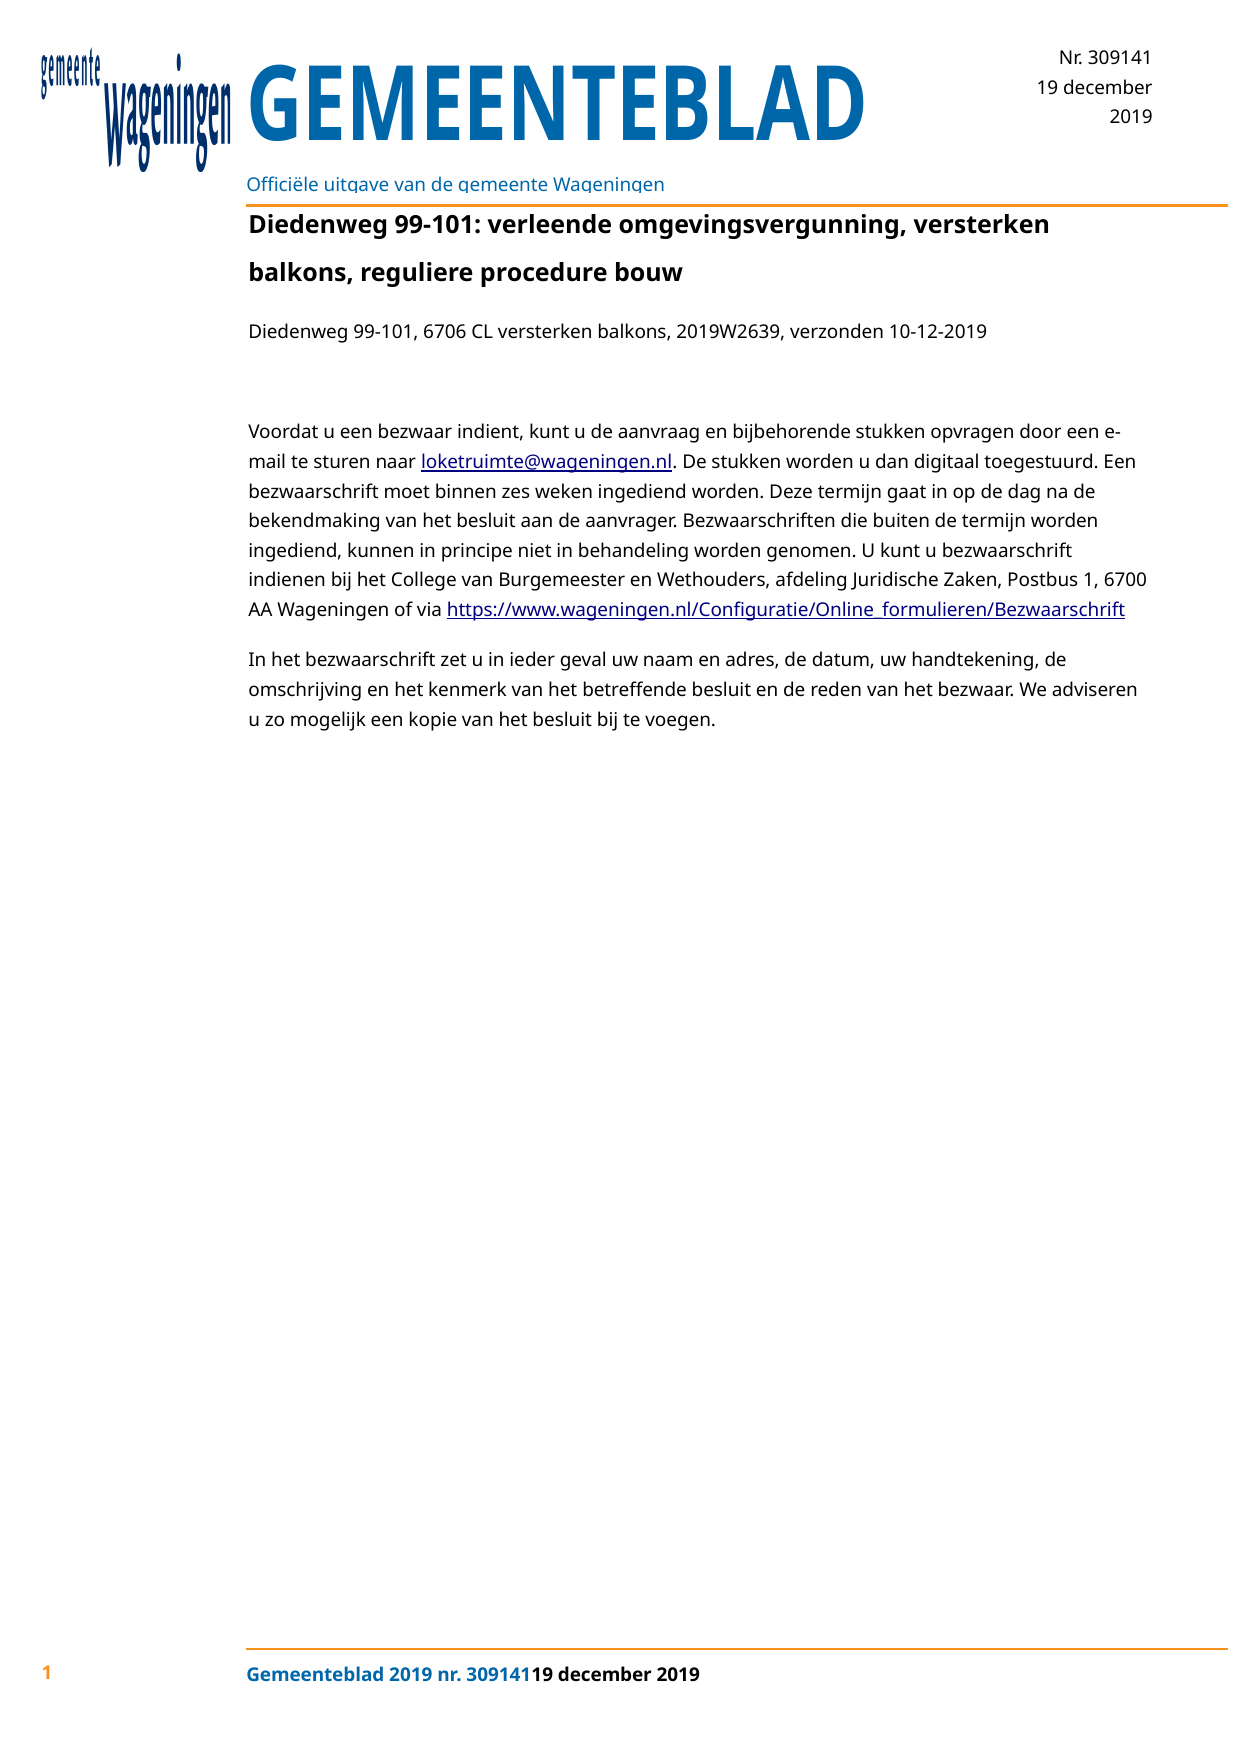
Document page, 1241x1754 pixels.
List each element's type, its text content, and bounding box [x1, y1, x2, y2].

picture [41, 47, 231, 172]
text In het bezwaarschrift zet u in ieder geval uw naam en adres, de datum, uw handtekening, de omschrijving en het kenmerk van het betreffende besluit en de reden van het bezwaar. We adviseren u zo mogelijk een kopie van het besluit bij te voegen. [248, 647, 1152, 732]
text Diedenweg 99-101, 6706 CL versterken balkons, 2019W2639, verzonden 10-12-2019 [248, 318, 1152, 344]
text Diedenweg 99-101: verleende omgevingsvergunning, versterken balkons, reguliere procedure bouw [248, 207, 1152, 288]
text Voordat u een bezwaar indient, kunt u de aanvraag en bijbehorende stukken opvragen door een e-mail te sturen naar loketruimte@wageningen.nl. De stukken worden u dan digitaal toegestuurd. Een bezwaarschrift moet binnen zes weken ingediend worden. Deze termijn gaat in op de dag na de bekendmaking van het besluit aan de aanvrager. Bezwaarschriften die buiten de termijn worden ingediend, kunnen in principe niet in behandeling worden genomen. U kunt u bezwaarschrift indienen bij het College van Burgemeester en Wethouders, afdeling Juridische Zaken, Postbus 1, 6700 AA Wageningen of via https://www.wageningen.nl/Configuratie/Online_formulieren/Bezwaarschrift [248, 419, 1152, 622]
